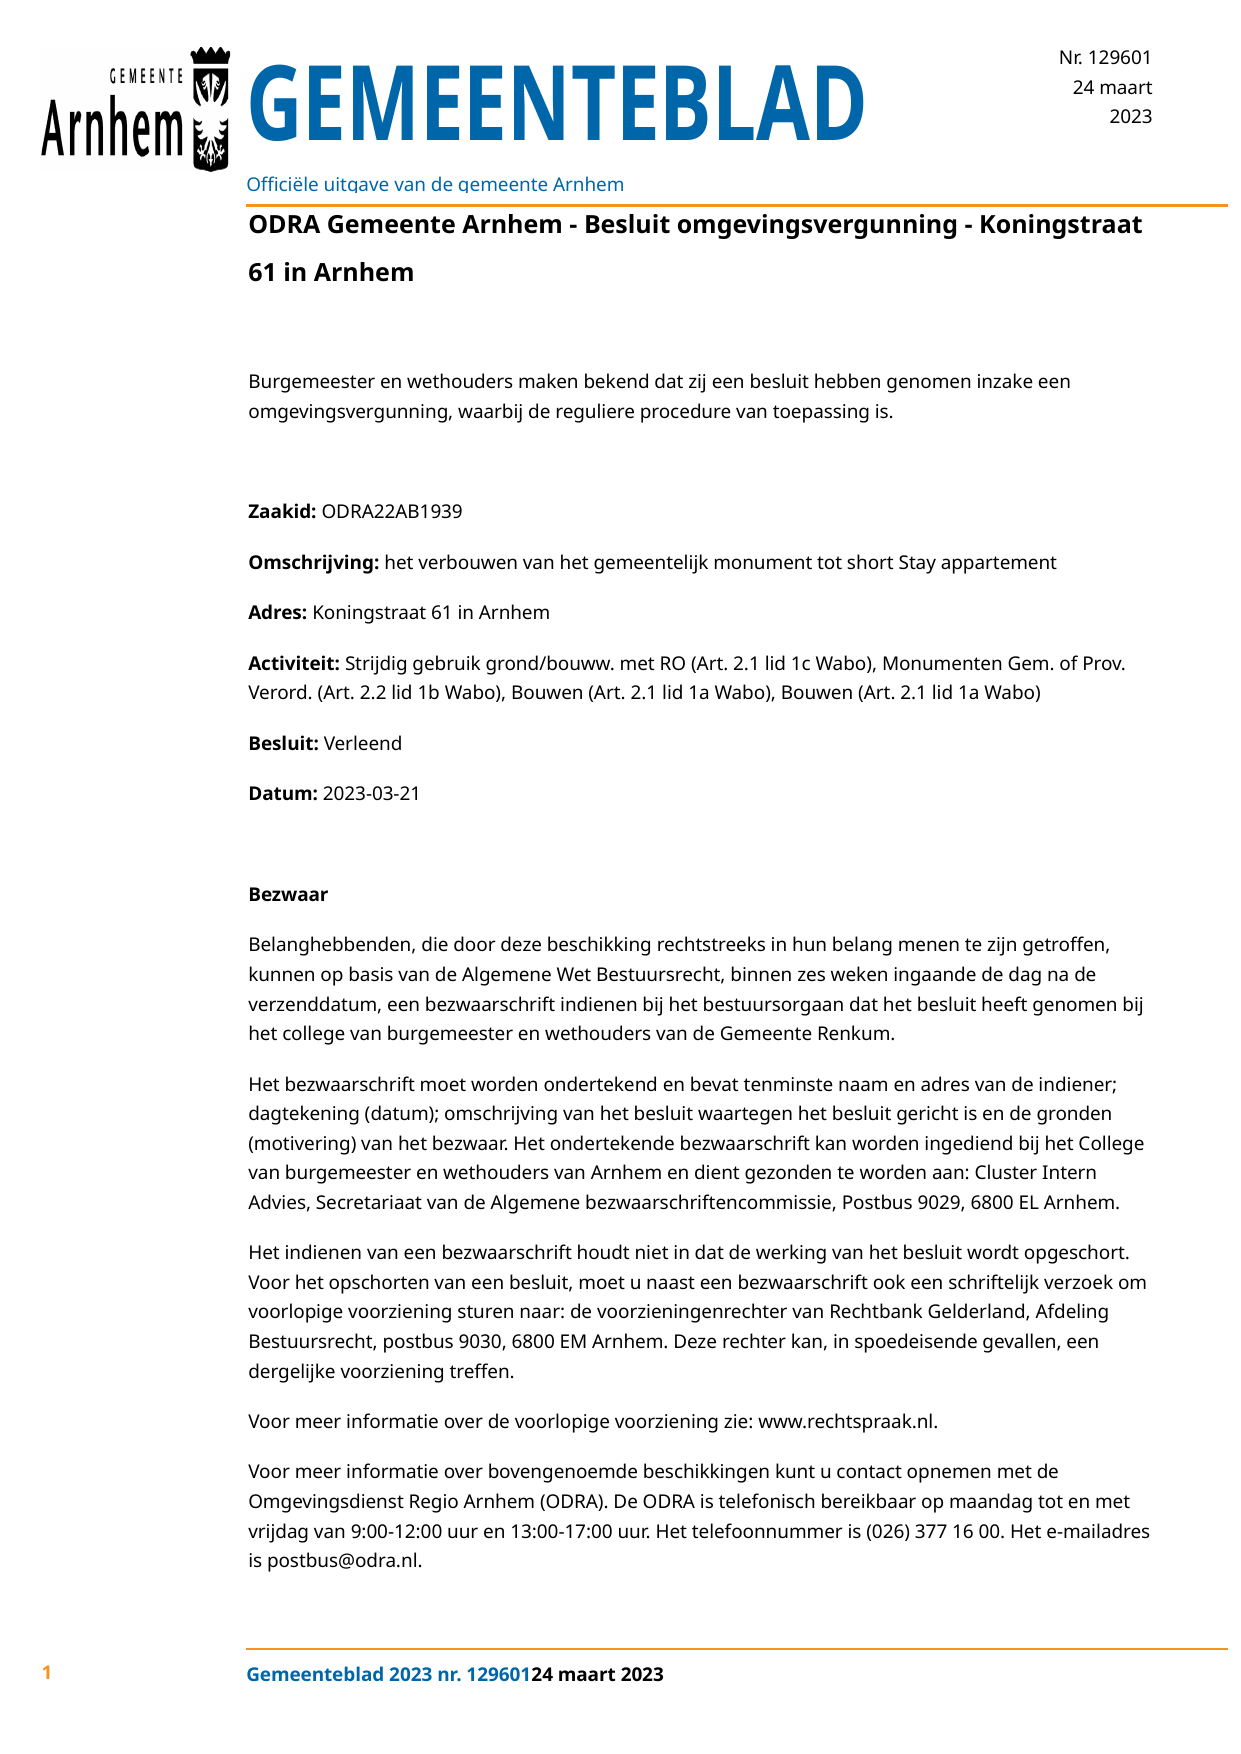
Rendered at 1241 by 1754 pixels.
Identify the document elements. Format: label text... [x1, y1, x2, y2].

text Burgemeester en wethouders maken bekend dat zij een besluit hebben genomen inzake een omgevingsvergunning, waarbij de reguliere procedure van toepassing is. [248, 368, 1152, 424]
text Voor meer informatie over de voorlopige voorziening zie: www.rechtspraak.nl. [248, 1408, 1152, 1434]
text Adres: Koningstraat 61 in Arnhem [248, 599, 1152, 625]
text Omschrijving: het verbouwen van het gemeentelijk monument tot short Stay appartement [248, 549, 1152, 575]
text Activiteit: Strijdig gebruik grond/bouww. met RO (Art. 2.1 lid 1c Wabo), Monumenten Gem. of Prov. Verord. (Art. 2.2 lid 1b Wabo), Bouwen (Art. 2.1 lid 1a Wabo), Bouwen (Art. 2.1 lid 1a Wabo) [248, 650, 1152, 705]
picture [41, 47, 231, 172]
text ODRA Gemeente Arnhem - Besluit omgevingsvergunning - Koningstraat 61 in Arnhem [248, 207, 1152, 288]
text Voor meer informatie over bovengenoemde beschikkingen kunt u contact opnemen met de Omgevingsdienst Regio Arnhem (ODRA). De ODRA is telefonisch bereikbaar op maandag tot en met vrijdag van 9:00-12:00 uur en 13:00-17:00 uur. Het telefoonnummer is (026) 377 16 00. Het e-mailadres is postbus@odra.nl. [248, 1459, 1152, 1573]
text Het bezwaarschrift moet worden ondertekend en bevat tenminste naam en adres van de indiener; dagtekening (datum); omschrijving van het besluit waartegen het besluit gericht is en de gronden (motivering) van het bezwaar. Het ondertekende bezwaarschrift kan worden ingediend bij het College van burgemeester en wethouders van Arnhem en dient gezonden te worden aan: Cluster Intern Advies, Secretariaat van de Algemene bezwaarschriftencommissie, Postbus 9029, 6800 EL Arnhem. [248, 1071, 1152, 1215]
text Belanghebbenden, die door deze beschikking rechtstreeks in hun belang menen te zijn getroffen, kunnen op basis van de Algemene Wet Bestuursrecht, binnen zes weken ingaande de dag na de verzenddatum, een bezwaarschrift indienen bij het bestuursorgaan dat het besluit heeft genomen bij het college van burgemeester en wethouders van de Gemeente Renkum. [248, 932, 1152, 1046]
text Bezwaar [248, 881, 1152, 907]
text Het indienen van een bezwaarschrift houdt niet in dat de werking van het besluit wordt opgeschort. Voor het opschorten van een besluit, moet u naast een bezwaarschrift ook een schriftelijk verzoek om voorlopige voorziening sturen naar: de voorzieningenrechter van Rechtbank Gelderland, Afdeling Bestuursrecht, postbus 9030, 6800 EM Arnhem. Deze rechter kan, in spoedeisende gevallen, een dergelijke voorziening treffen. [248, 1239, 1152, 1384]
text Datum: 2023-03-21 [248, 780, 1152, 806]
text Besluit: Verleend [248, 730, 1152, 756]
text Zaakid: ODRA22AB1939 [248, 499, 1152, 524]
